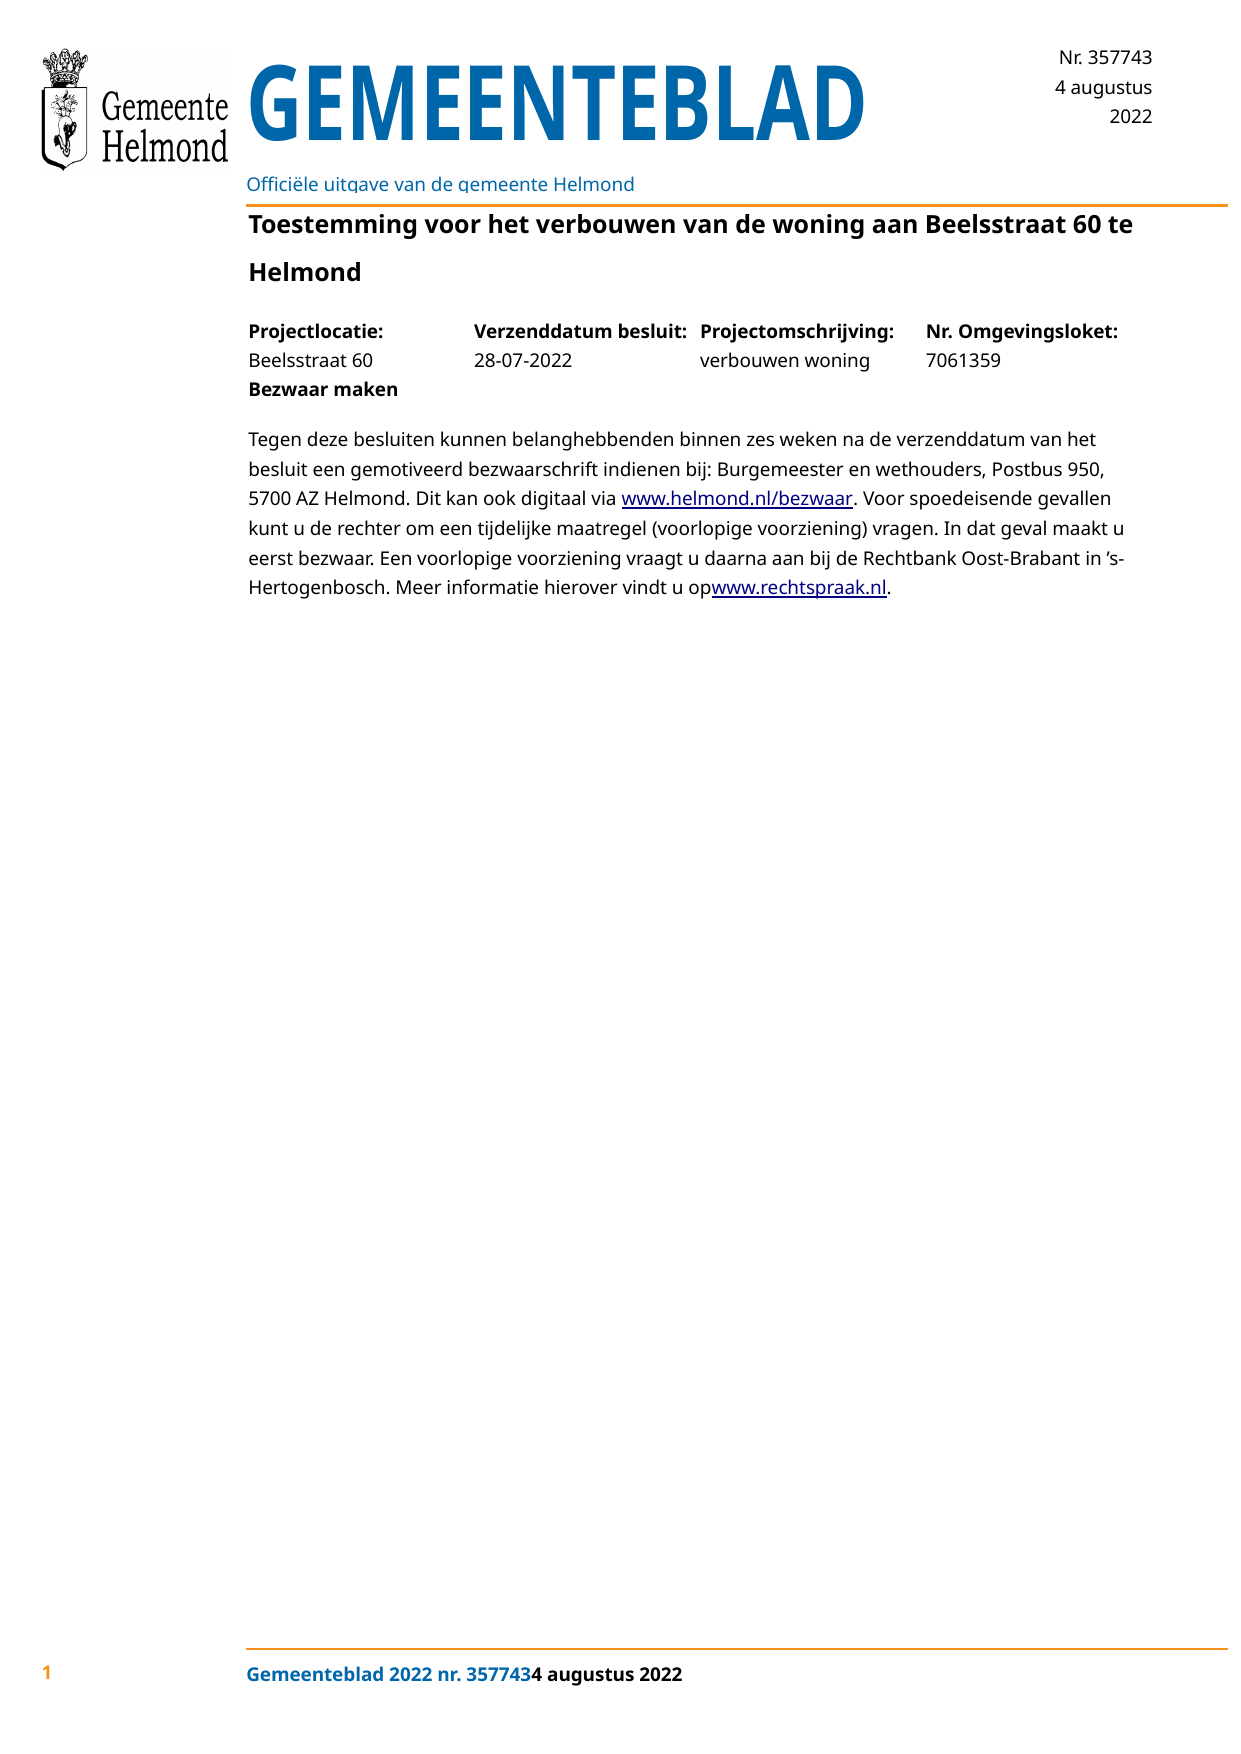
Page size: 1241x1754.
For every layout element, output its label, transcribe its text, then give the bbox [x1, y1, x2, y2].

table_header Projectlocatie: [248, 318, 474, 344]
table_header Projectomschrijving: [700, 318, 926, 344]
table_header Verzenddatum besluit: [474, 318, 700, 344]
text Toestemming voor het verbouwen van de woning aan Beelsstraat 60 te Helmond [248, 207, 1152, 288]
table_header Nr. Omgevingsloket: [926, 318, 1152, 344]
picture [41, 47, 231, 172]
table_header 7061359 [926, 347, 1152, 373]
table_header Beelsstraat 60 [248, 347, 474, 373]
text Tegen deze besluiten kunnen belanghebbenden binnen zes weken na de verzenddatum van het besluit een gemotiveerd bezwaarschrift indienen bij: Burgemeester en wethouders, Postbus 950, 5700 AZ Helmond. Dit kan ook digitaal via www.helmond.nl/bezwaar. Voor spoedeisende gevallen kunt u de rechter om een tijdelijke maatregel (voorlopige voorziening) vragen. In dat geval maakt u eerst bezwaar. Een voorlopige voorziening vraagt u daarna aan bij de Rechtbank Oost-Brabant in ’s-Hertogenbosch. Meer informatie hierover vindt u opwww.rechtspraak.nl. [248, 426, 1152, 600]
text Bezwaar maken [248, 376, 1152, 402]
table_header verbouwen woning [700, 347, 926, 373]
table_header 28-07-2022 [474, 347, 700, 373]
